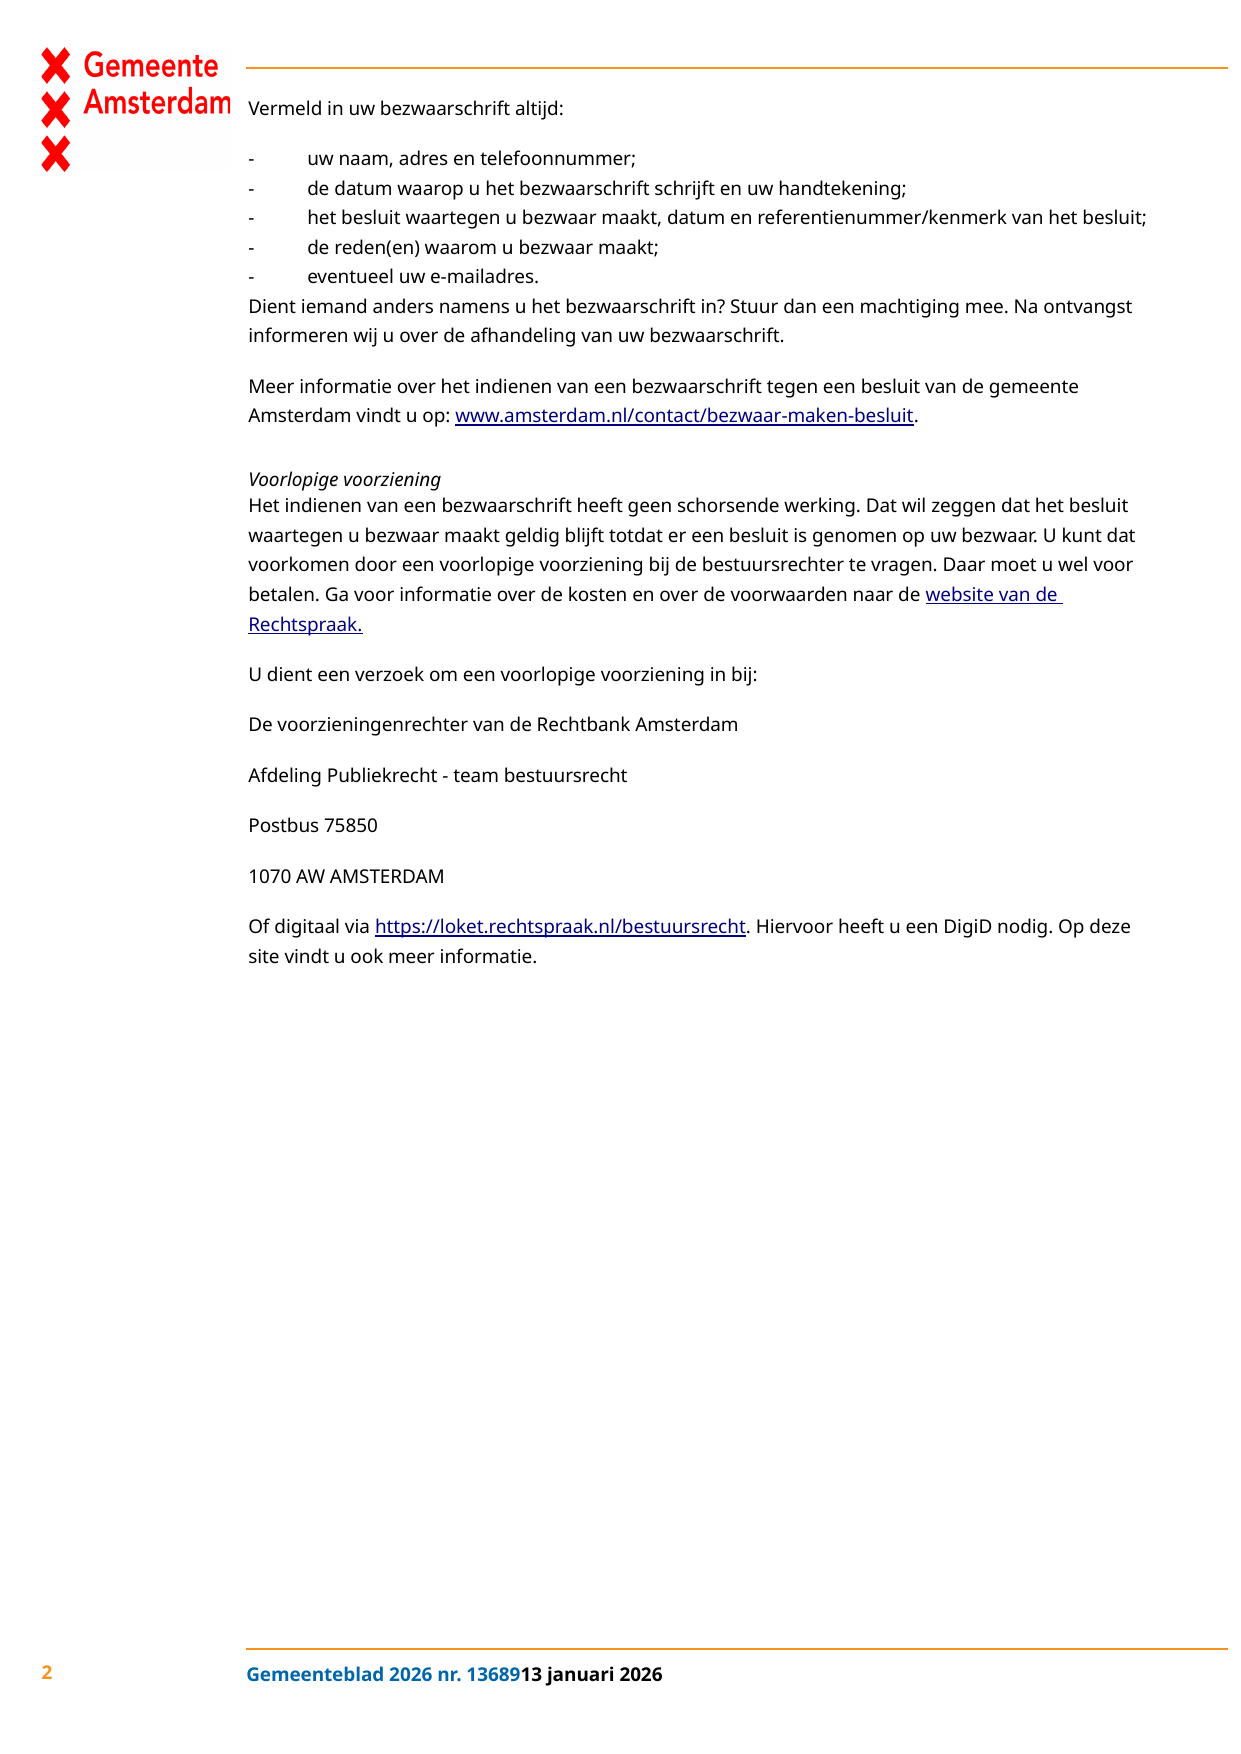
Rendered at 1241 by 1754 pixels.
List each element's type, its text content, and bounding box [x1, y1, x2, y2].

text Het indienen van een bezwaarschrift heeft geen schorsende werking. Dat wil zeggen dat het besluit waartegen u bezwaar maakt geldig blijft totdat er een besluit is genomen op uw bezwaar. U kunt dat voorkomen door een voorlopige voorziening bij de bestuursrechter te vragen. Daar moet u wel voor betalen. Ga voor informatie over de kosten en over de voorwaarden naar de website van de Rechtspraak. [248, 492, 1152, 636]
text Dient iemand anders namens u het bezwaarschrift in? Stuur dan een machtiging mee. Na ontvangst informeren wij u over de afhandeling van uw bezwaarschrift. [248, 293, 1152, 348]
list de reden(en) waarom u bezwaar maakt; [248, 234, 1152, 260]
text Meer informatie over het indienen van een bezwaarschrift tegen een besluit van de gemeente Amsterdam vindt u op: www.amsterdam.nl/contact/bezwaar-maken-besluit. [248, 373, 1152, 428]
list de datum waarop u het bezwaarschrift schrijft en uw handtekening; [248, 175, 1152, 201]
text 1070 AW AMSTERDAM [248, 863, 1152, 888]
list uw naam, adres en telefoonnummer; [248, 145, 1152, 171]
list het besluit waartegen u bezwaar maakt, datum en referentienummer/kenmerk van het besluit; [248, 204, 1152, 230]
text Voorlopige voorziening [248, 467, 1152, 492]
text Afdeling Publiekrecht - team bestuursrecht [248, 762, 1152, 788]
text Vermeld in uw bezwaarschrift altijd: [248, 95, 1152, 121]
text De voorzieningenrechter van de Rechtbank Amsterdam [248, 712, 1152, 737]
text Postbus 75850 [248, 812, 1152, 838]
text Of digitaal via https://loket.rechtspraak.nl/bestuursrecht. Hiervoor heeft u een DigiD nodig. Op deze site vindt u ook meer informatie. [248, 913, 1152, 968]
text U dient een verzoek om een voorlopige voorziening in bij: [248, 661, 1152, 687]
picture [41, 47, 231, 172]
list eventueel uw e-mailadres. [248, 263, 1152, 289]
